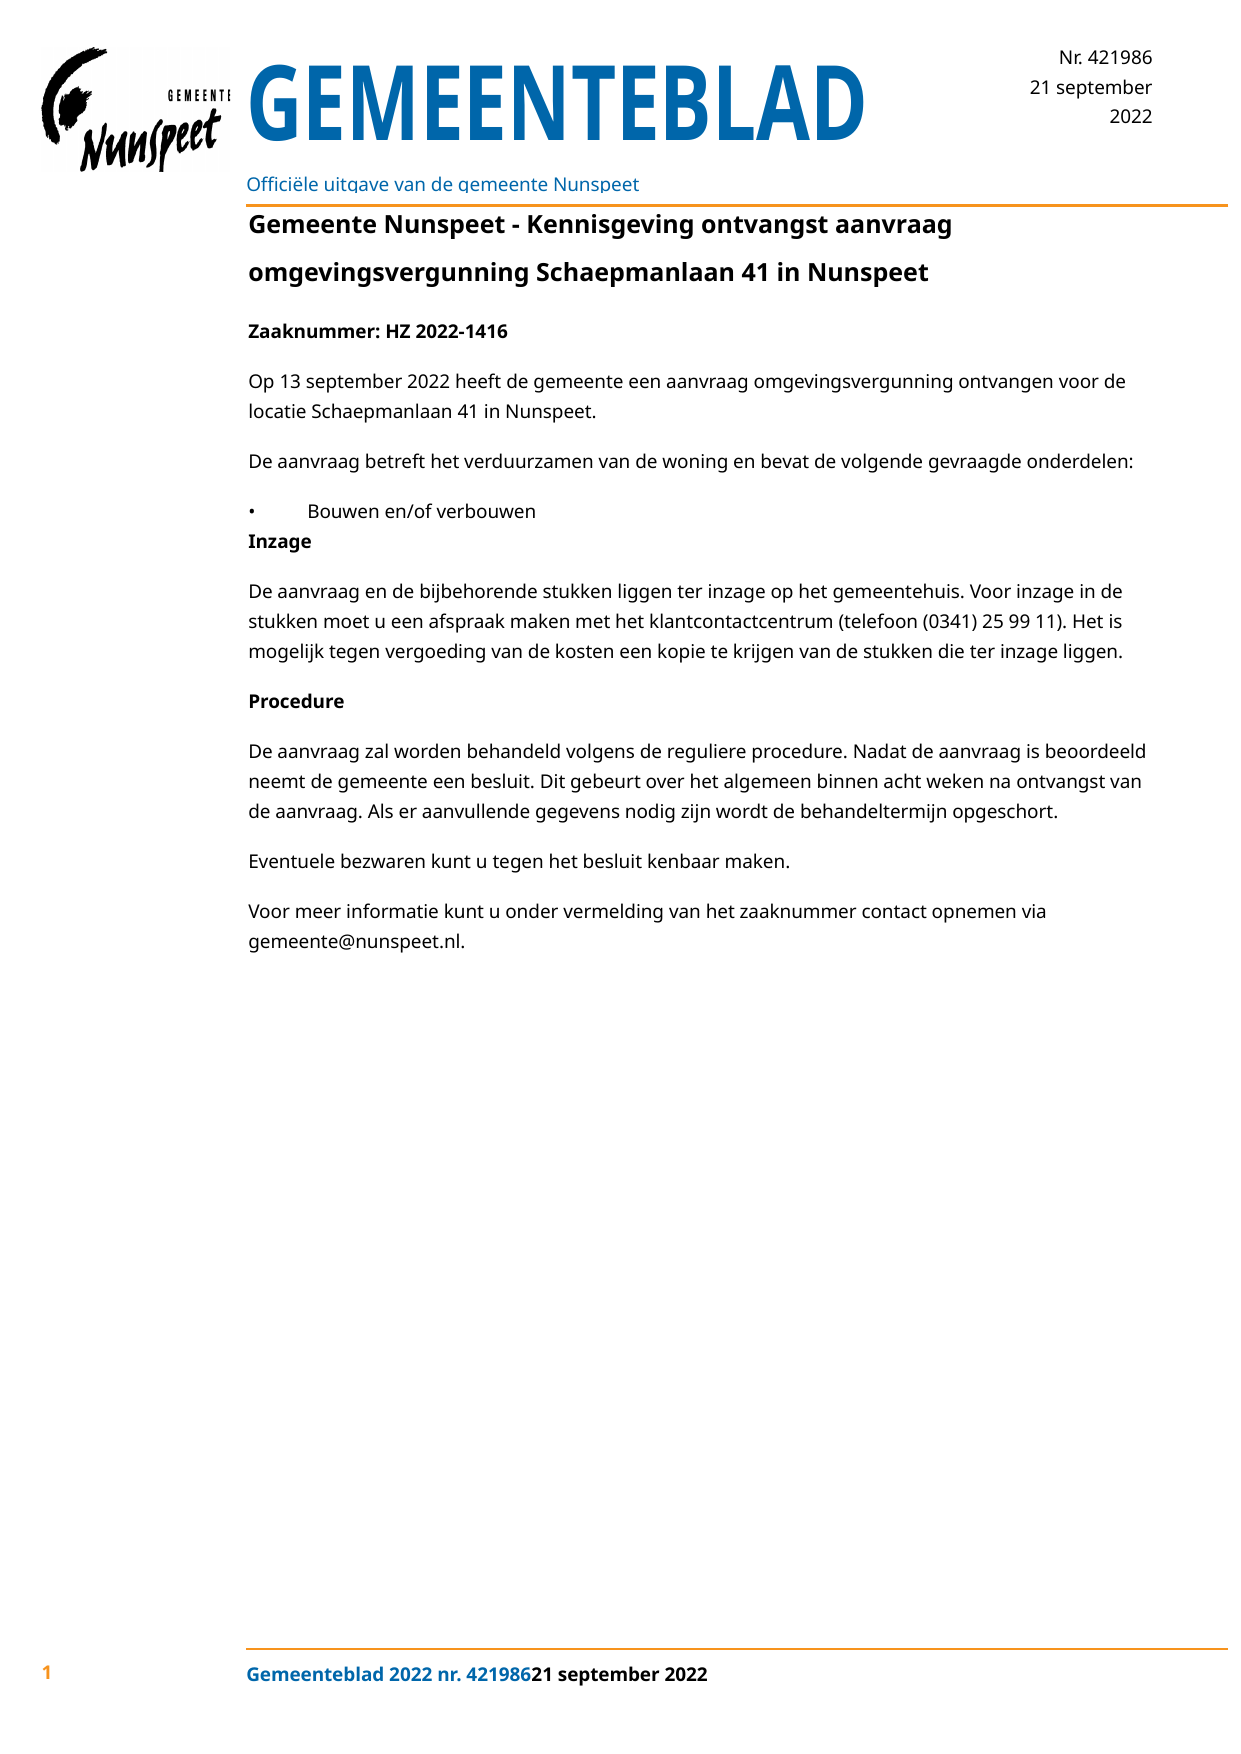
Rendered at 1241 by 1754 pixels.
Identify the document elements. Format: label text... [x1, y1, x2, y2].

list Bouwen en/of verbouwen [248, 499, 1152, 524]
text Inzage [248, 528, 1152, 554]
text Voor meer informatie kunt u onder vermelding van het zaaknummer contact opnemen via gemeente@nunspeet.nl. [248, 899, 1152, 954]
text De aanvraag zal worden behandeld volgens de reguliere procedure. Nadat de aanvraag is beoordeeld neemt de gemeente een besluit. Dit gebeurt over het algemeen binnen acht weken na ontvangst van de aanvraag. Als er aanvullende gegevens nodig zijn wordt de behandeltermijn opgeschort. [248, 739, 1152, 824]
text De aanvraag betreft het verduurzamen van de woning en bevat de volgende gevraagde onderdelen: [248, 448, 1152, 474]
text Eventuele bezwaren kunt u tegen het besluit kenbaar maken. [248, 848, 1152, 874]
text De aanvraag en de bijbehorende stukken liggen ter inzage op het gemeentehuis. Voor inzage in de stukken moet u een afspraak maken met het klantcontactcentrum (telefoon (0341) 25 99 11). Het is mogelijk tegen vergoeding van de kosten een kopie te krijgen van de stukken die ter inzage liggen. [248, 579, 1152, 664]
text Gemeente Nunspeet - Kennisgeving ontvangst aanvraag omgevingsvergunning Schaepmanlaan 41 in Nunspeet [248, 207, 1152, 288]
text Op 13 september 2022 heeft de gemeente een aanvraag omgevingsvergunning ontvangen voor de locatie Schaepmanlaan 41 in Nunspeet. [248, 368, 1152, 424]
text Zaaknummer: HZ 2022-1416 [248, 318, 1152, 344]
text Procedure [248, 688, 1152, 714]
picture [41, 47, 231, 172]
